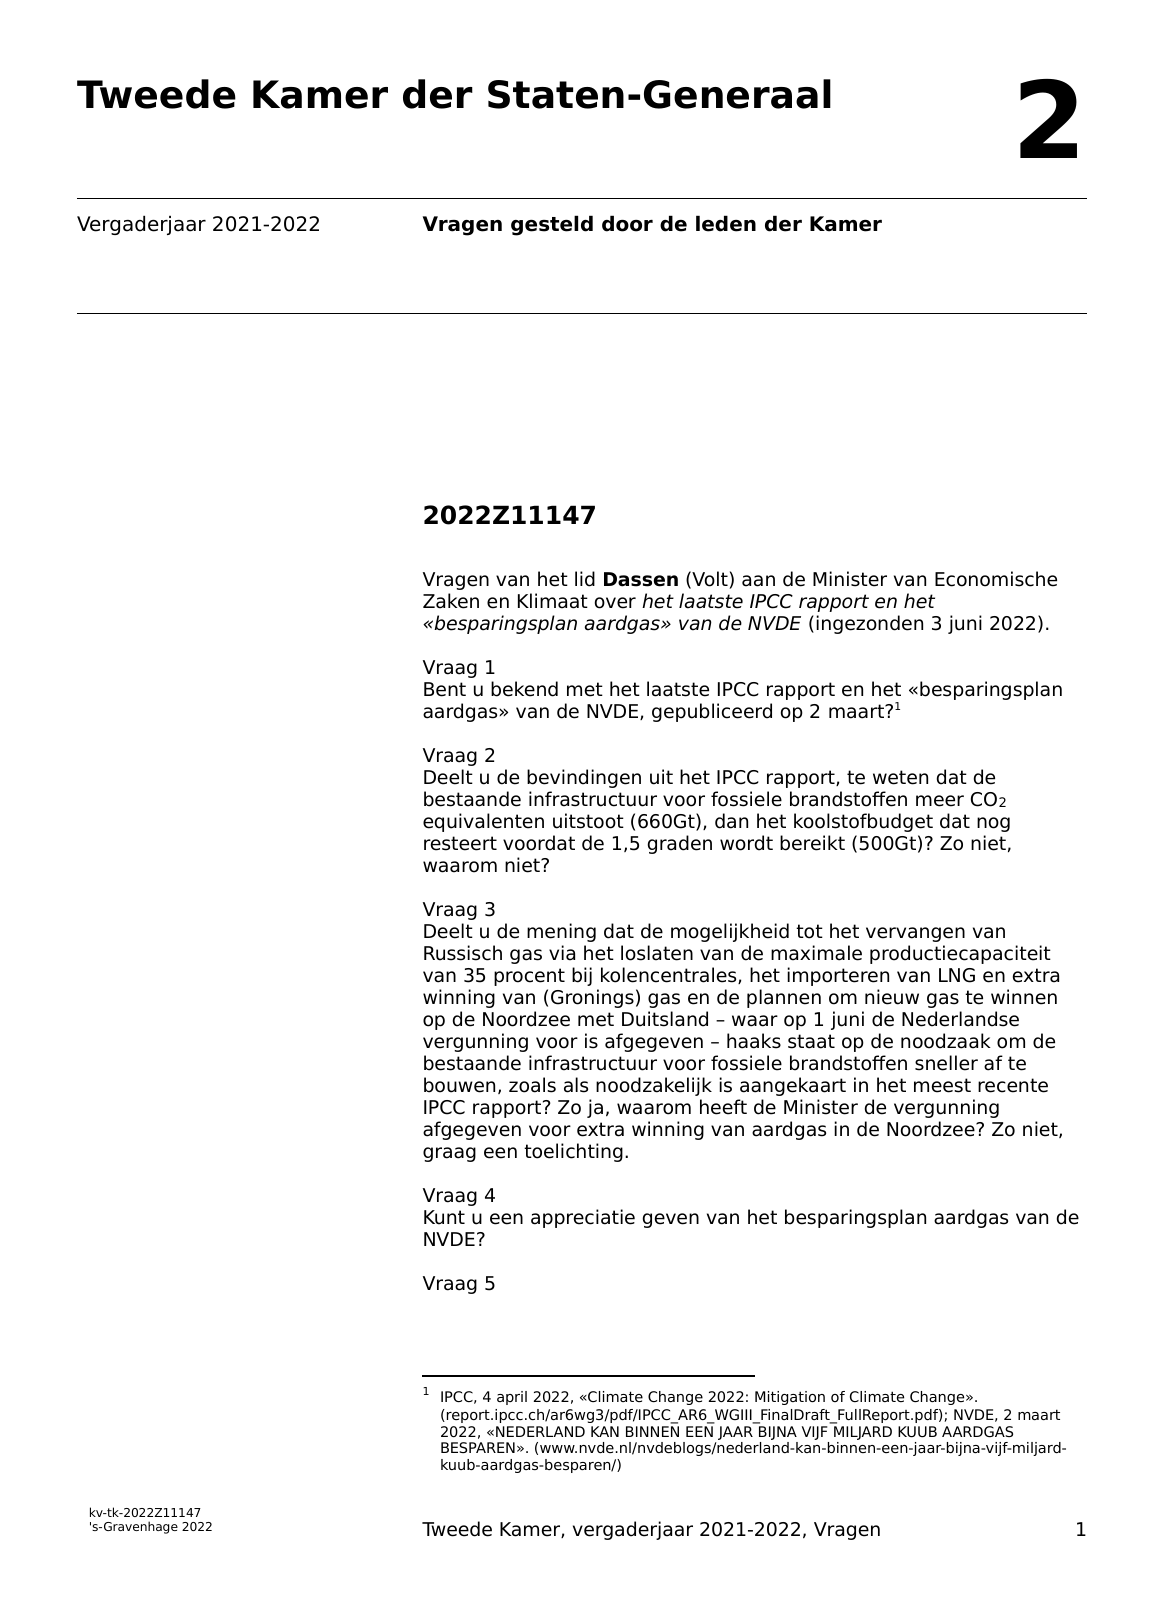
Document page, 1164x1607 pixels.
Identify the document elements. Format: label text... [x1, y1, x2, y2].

text IPCC, 4 april 2022, «Climate Change 2022: Mitigation of Climate Change». (report.ipcc.ch/ar6wg3/pdf/IPCC_AR6_WGIII_FinalDraft_FullReport.pdf); NVDE, 2 maart 2022, «NEDERLAND KAN BINNEN EEN JAAR BIJNA VIJF MILJARD KUUB AARDGAS BESPAREN». (www.nvde.nl/nvdeblogs/nederland-kan-binnen-een-jaar-bijna-vijf-miljard-kuub-aardgas-besparen/) [422, 1385, 1087, 1474]
text Bent u bekend met het laatste IPCC rapport en het «besparingsplan aardgas» van de NVDE, gepubliceerd op 2 maart? [422, 679, 1087, 723]
table_cell Vergaderjaar 2021-2022 [77, 199, 422, 313]
table_header Tweede Kamer der Staten-Generaal [77, 59, 886, 198]
text Vraag 5 [422, 1273, 1087, 1295]
text kv-tk-2022Z11147 [88, 1506, 323, 1520]
text 's-Gravenhage 2022 [88, 1520, 323, 1534]
text Vragen van het lid Dassen (Volt) aan de Minister van Economische Zaken en Klimaat over het laatste IPCC rapport en het «besparingsplan aardgas» van de NVDE (ingezonden 3 juni 2022). [422, 569, 1087, 635]
text Vraag 2 [422, 745, 1087, 767]
text Vraag 3 [422, 899, 1087, 921]
text Deelt u de mening dat de mogelijkheid tot het vervangen van Russisch gas via het loslaten van de maximale productiecapaciteit van 35 procent bij kolencentrales, het importeren van LNG en extra winning van (Gronings) gas en de plannen om nieuw gas te winnen op de Noordzee met Duitsland – waar op 1 juni de Nederlandse vergunning voor is afgegeven – haaks staat op de noodzaak om de bestaande infrastructuur voor fossiele brandstoffen sneller af te bouwen, zoals als noodzakelijk is aangekaart in het meest recente IPCC rapport? Zo ja, waarom heeft de Minister de vergunning afgegeven voor extra winning van aardgas in de Noordzee? Zo niet, graag een toelichting. [422, 921, 1087, 1163]
text Kunt u een appreciatie geven van het besparingsplan aardgas van de NVDE? [422, 1207, 1087, 1251]
table_cell Vragen gesteld door de leden der Kamer [422, 199, 1087, 313]
text Vraag 1 [422, 657, 1087, 679]
text 2022Z11147 [422, 501, 1087, 531]
text Vraag 4 [422, 1185, 1087, 1207]
text Deelt u de bevindingen uit het IPCC rapport, te weten dat de bestaande infrastructuur voor fossiele brandstoffen meer CO2 equivalenten uitstoot (660Gt), dan het koolstofbudget dat nog resteert voordat de 1,5 graden wordt bereikt (500Gt)? Zo niet, waarom niet? [422, 767, 1087, 877]
table_header 2 [886, 59, 1087, 198]
